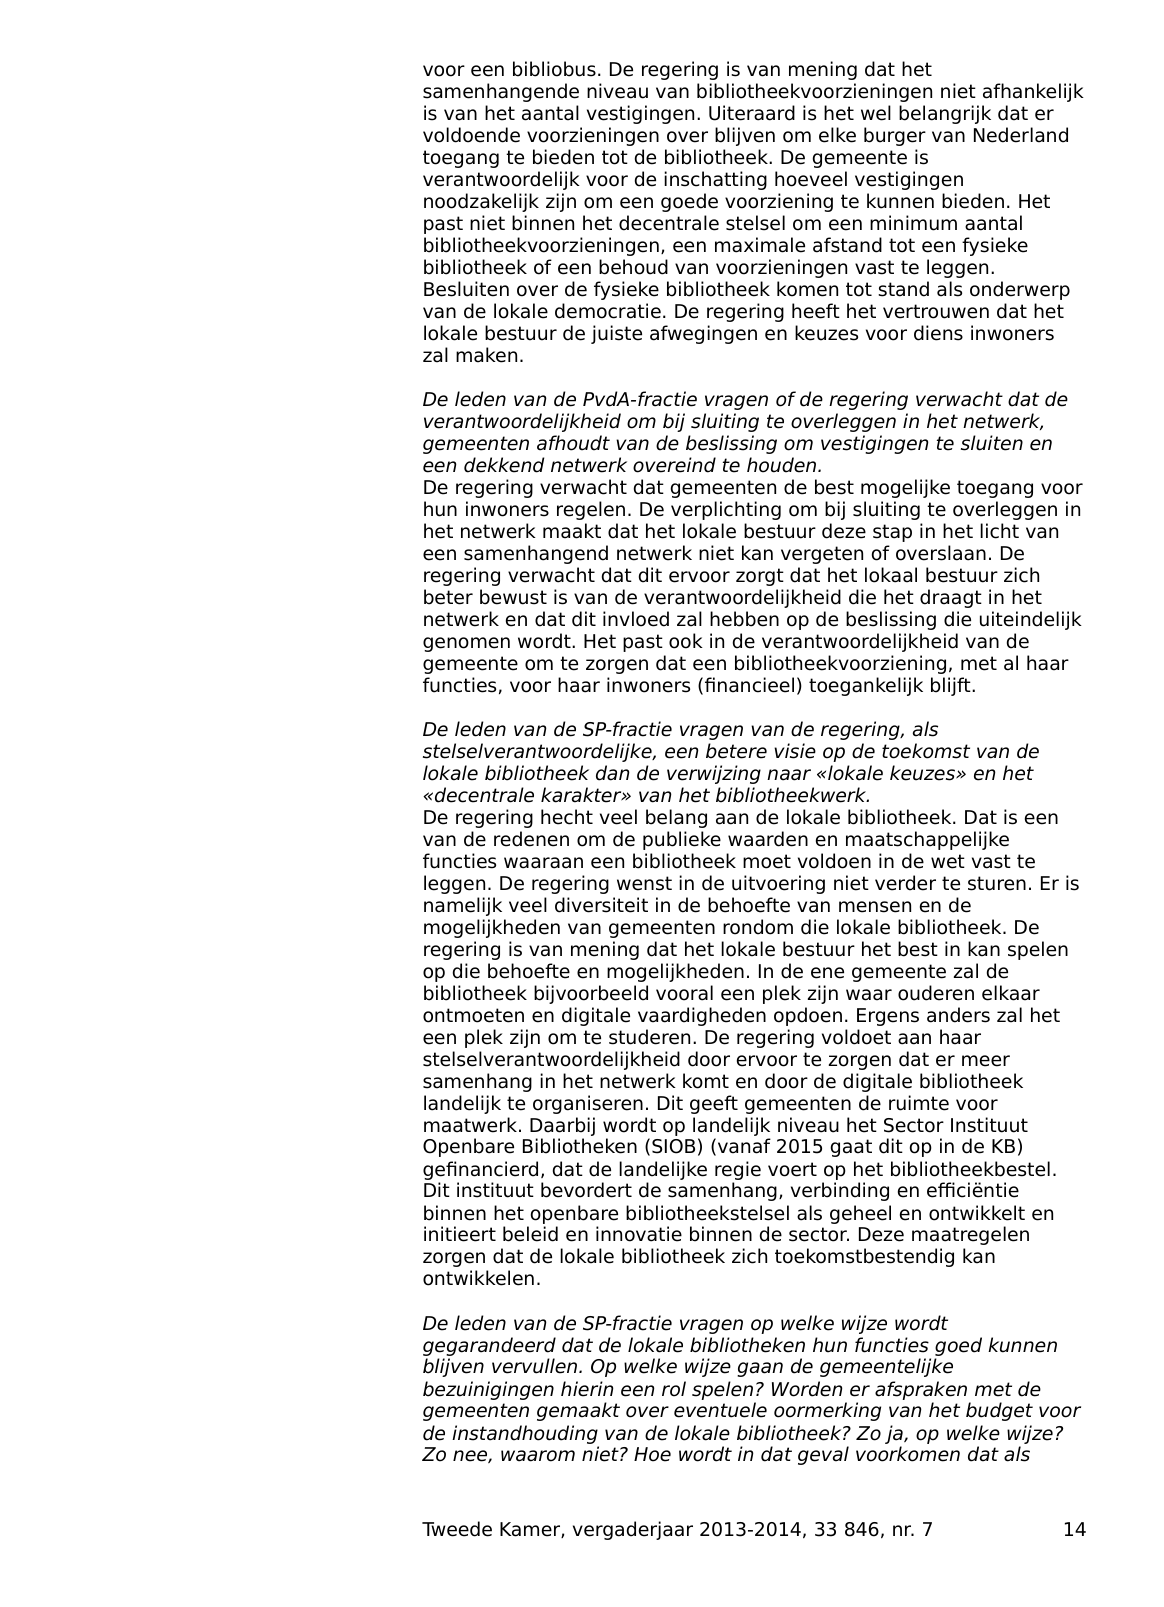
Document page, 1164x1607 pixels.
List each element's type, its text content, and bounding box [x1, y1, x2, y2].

text voor een bibliobus. De regering is van mening dat het samenhangende niveau van bibliotheekvoorzieningen niet afhankelijk is van het aantal vestigingen. Uiteraard is het wel belangrijk dat er voldoende voorzieningen over blijven om elke burger van Nederland toegang te bieden tot de bibliotheek. De gemeente is verantwoordelijk voor de inschatting hoeveel vestigingen noodzakelijk zijn om een goede voorziening te kunnen bieden. Het past niet binnen het decentrale stelsel om een minimum aantal bibliotheekvoorzieningen, een maximale afstand tot een fysieke bibliotheek of een behoud van voorzieningen vast te leggen. Besluiten over de fysieke bibliotheek komen tot stand als onderwerp van de lokale democratie. De regering heeft het vertrouwen dat het lokale bestuur de juiste afwegingen en keuzes voor diens inwoners zal maken. [422, 59, 1087, 367]
text De leden van de SP-fractie vragen van de regering, als stelselverantwoordelijke, een betere visie op de toekomst van de lokale bibliotheek dan de verwijzing naar «lokale keuzes» en het «decentrale karakter» van het bibliotheekwerk. [422, 719, 1087, 807]
text De leden van de SP-fractie vragen op welke wijze wordt gegarandeerd dat de lokale bibliotheken hun functies goed kunnen blijven vervullen. Op welke wijze gaan de gemeentelijke bezuinigingen hierin een rol spelen? Worden er afspraken met de gemeenten gemaakt over eventuele oormerking van het budget voor de instandhouding van de lokale bibliotheek? Zo ja, op welke wijze? Zo nee, waarom niet? Hoe wordt in dat geval voorkomen dat als [422, 1312, 1087, 1466]
text De regering verwacht dat gemeenten de best mogelijke toegang voor hun inwoners regelen. De verplichting om bij sluiting te overleggen in het netwerk maakt dat het lokale bestuur deze stap in het licht van een samenhangend netwerk niet kan vergeten of overslaan. De regering verwacht dat dit ervoor zorgt dat het lokaal bestuur zich beter bewust is van de verantwoordelijkheid die het draagt in het netwerk en dat dit invloed zal hebben op de beslissing die uiteindelijk genomen wordt. Het past ook in de verantwoordelijkheid van de gemeente om te zorgen dat een bibliotheekvoorziening, met al haar functies, voor haar inwoners (financieel) toegankelijk blijft. [422, 477, 1087, 697]
text De regering hecht veel belang aan de lokale bibliotheek. Dat is een van de redenen om de publieke waarden en maatschappelijke functies waaraan een bibliotheek moet voldoen in de wet vast te leggen. De regering wenst in de uitvoering niet verder te sturen. Er is namelijk veel diversiteit in de behoefte van mensen en de mogelijkheden van gemeenten rondom die lokale bibliotheek. De regering is van mening dat het lokale bestuur het best in kan spelen op die behoefte en mogelijkheden. In de ene gemeente zal de bibliotheek bijvoorbeeld vooral een plek zijn waar ouderen elkaar ontmoeten en digitale vaardigheden opdoen. Ergens anders zal het een plek zijn om te studeren. De regering voldoet aan haar stelselverantwoordelijkheid door ervoor te zorgen dat er meer samenhang in het netwerk komt en door de digitale bibliotheek landelijk te organiseren. Dit geeft gemeenten de ruimte voor maatwerk. Daarbij wordt op landelijk niveau het Sector Instituut Openbare Bibliotheken (SIOB) (vanaf 2015 gaat dit op in de KB) gefinancierd, dat de landelijke regie voert op het bibliotheekbestel. Dit instituut bevordert de samenhang, verbinding en efficiëntie binnen het openbare bibliotheekstelsel als geheel en ontwikkelt en initieert beleid en innovatie binnen de sector. Deze maatregelen zorgen dat de lokale bibliotheek zich toekomstbestendig kan ontwikkelen. [422, 807, 1087, 1290]
text De leden van de PvdA-fractie vragen of de regering verwacht dat de verantwoordelijkheid om bij sluiting te overleggen in het netwerk, gemeenten afhoudt van de beslissing om vestigingen te sluiten en een dekkend netwerk overeind te houden. [422, 389, 1087, 477]
